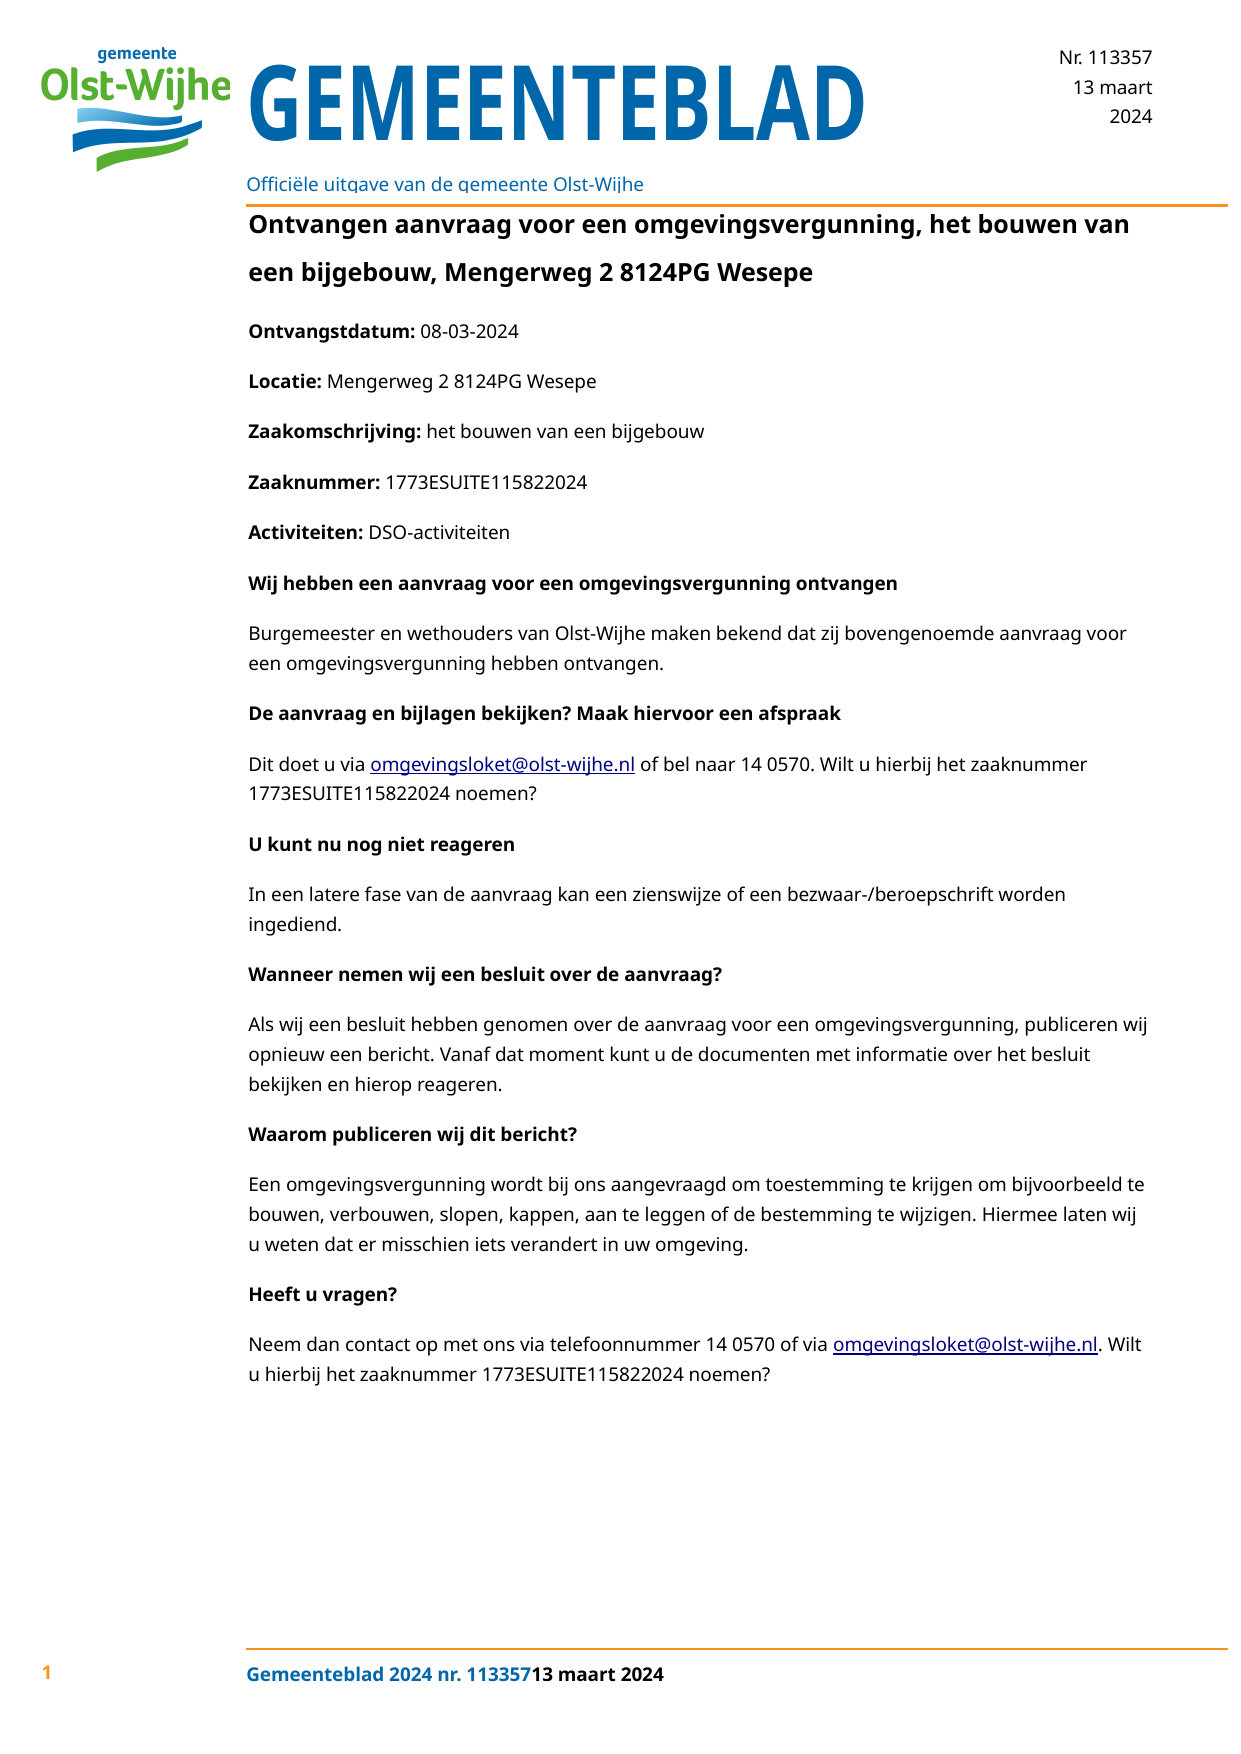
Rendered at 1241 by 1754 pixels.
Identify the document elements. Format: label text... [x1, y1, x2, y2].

text Dit doet u via omgevingsloket@olst-wijhe.nl of bel naar 14 0570. Wilt u hierbij het zaaknummer 1773ESUITE115822024 noemen? [248, 751, 1152, 806]
text Ontvangstdatum: 08-03-2024 [248, 318, 1152, 344]
text Activiteiten: DSO-activiteiten [248, 519, 1152, 545]
text Als wij een besluit hebben genomen over de aanvraag voor een omgevingsvergunning, publiceren wij opnieuw een bericht. Vanaf dat moment kunt u de documenten met informatie over het besluit bekijken en hierop reageren. [248, 1012, 1152, 1097]
text In een latere fase van de aanvraag kan een zienswijze of een bezwaar-/beroepschrift worden ingediend. [248, 881, 1152, 937]
text Waarom publiceren wij dit bericht? [248, 1121, 1152, 1147]
text De aanvraag en bijlagen bekijken? Maak hiervoor een afspraak [248, 700, 1152, 726]
text Burgemeester en wethouders van Olst-Wijhe maken bekend dat zij bovengenoemde aanvraag voor een omgevingsvergunning hebben ontvangen. [248, 620, 1152, 676]
text Neem dan contact op met ons via telefoonnummer 14 0570 of via omgevingsloket@olst-wijhe.nl. Wilt u hierbij het zaaknummer 1773ESUITE115822024 noemen? [248, 1332, 1152, 1387]
text Ontvangen aanvraag voor een omgevingsvergunning, het bouwen van een bijgebouw, Mengerweg 2 8124PG Wesepe [248, 207, 1152, 288]
text Zaaknummer: 1773ESUITE115822024 [248, 469, 1152, 495]
text Locatie: Mengerweg 2 8124PG Wesepe [248, 368, 1152, 394]
picture [41, 47, 231, 172]
text Wanneer nemen wij een besluit over de aanvraag? [248, 961, 1152, 987]
text Wij hebben een aanvraag voor een omgevingsvergunning ontvangen [248, 570, 1152, 596]
text Zaakomschrijving: het bouwen van een bijgebouw [248, 419, 1152, 444]
text U kunt nu nog niet reageren [248, 831, 1152, 857]
text Een omgevingsvergunning wordt bij ons aangevraagd om toestemming te krijgen om bijvoorbeeld te bouwen, verbouwen, slopen, kappen, aan te leggen of de bestemming te wijzigen. Hiermee laten wij u weten dat er misschien iets verandert in uw omgeving. [248, 1172, 1152, 1257]
text Heeft u vragen? [248, 1281, 1152, 1307]
